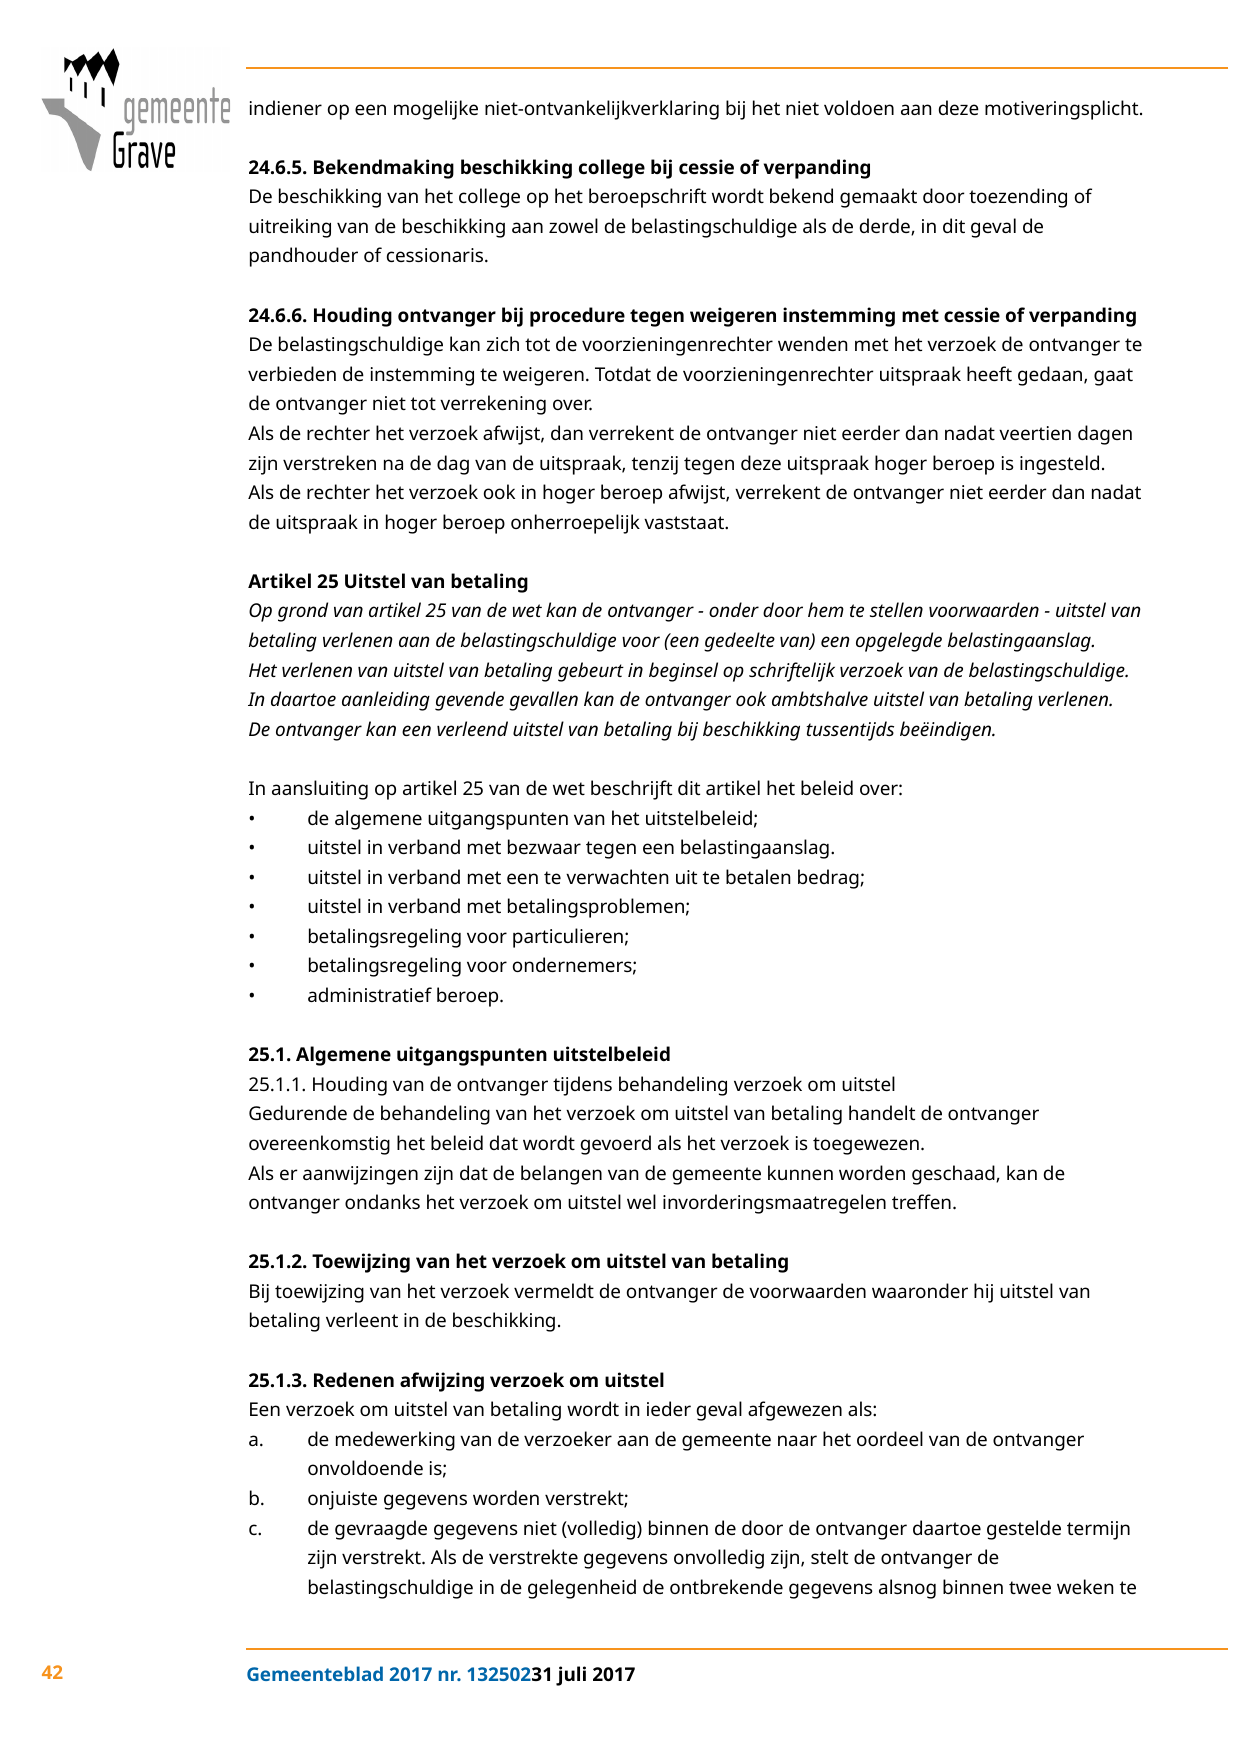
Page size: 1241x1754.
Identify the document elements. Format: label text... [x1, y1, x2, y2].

text Bij toewijzing van het verzoek vermeldt de ontvanger de voorwaarden waaronder hij uitstel van betaling verleent in de beschikking. [248, 1278, 1152, 1333]
text Artikel 25 Uitstel van betaling [248, 568, 1152, 594]
text Als de rechter het verzoek afwijst, dan verrekent de ontvanger niet eerder dan nadat veertien dagen zijn verstreken na de dag van de uitspraak, tenzij tegen deze uitspraak hoger beroep is ingesteld. [248, 420, 1152, 476]
list de gevraagde gegevens niet (volledig) binnen de door de ontvanger daartoe gestelde termijn zijn verstrekt. Als de verstrekte gegevens onvolledig zijn, stelt de ontvanger de belastingschuldige in de gelegenheid de ontbrekende gegevens alsnog binnen twee weken te [248, 1515, 1152, 1600]
text Op grond van artikel 25 van de wet kan de ontvanger - onder door hem te stellen voorwaarden - uitstel van betaling verlenen aan de belastingschuldige voor (een gedeelte van) een opgelegde belastingaanslag. [248, 598, 1152, 653]
picture [41, 47, 231, 172]
text 25.1.3. Redenen afwijzing verzoek om uitstel [248, 1367, 1152, 1393]
text Als er aanwijzingen zijn dat de belangen van de gemeente kunnen worden geschaad, kan de ontvanger ondanks het verzoek om uitstel wel invorderingsmaatregelen treffen. [248, 1160, 1152, 1215]
list de medewerking van de verzoeker aan de gemeente naar het oordeel van de ontvanger onvoldoende is; [248, 1426, 1152, 1481]
text 25.1. Algemene uitgangspunten uitstelbeleid [248, 1041, 1152, 1067]
text Het verlenen van uitstel van betaling gebeurt in beginsel op schriftelijk verzoek van de belastingschuldige. In daartoe aanleiding gevende gevallen kan de ontvanger ook ambtshalve uitstel van betaling verlenen. [248, 657, 1152, 712]
list betalingsregeling voor ondernemers; [248, 953, 1152, 978]
list de algemene uitgangspunten van het uitstelbeleid; [248, 805, 1152, 831]
list betalingsregeling voor particulieren; [248, 923, 1152, 949]
list onjuiste gegevens worden verstrekt; [248, 1485, 1152, 1511]
text De beschikking van het college op het beroepschrift wordt bekend gemaakt door toezending of uitreiking van de beschikking aan zowel de belastingschuldige als de derde, in dit geval de pandhouder of cessionaris. [248, 183, 1152, 268]
text 24.6.5. Bekendmaking beschikking college bij cessie of verpanding [248, 154, 1152, 180]
text De ontvanger kan een verleend uitstel van betaling bij beschikking tussentijds beëindigen. [248, 716, 1152, 742]
list uitstel in verband met bezwaar tegen een belastingaanslag. [248, 834, 1152, 860]
list uitstel in verband met een te verwachten uit te betalen bedrag; [248, 864, 1152, 890]
text Als de rechter het verzoek ook in hoger beroep afwijst, verrekent de ontvanger niet eerder dan nadat de uitspraak in hoger beroep onherroepelijk vaststaat. [248, 479, 1152, 535]
text 25.1.2. Toewijzing van het verzoek om uitstel van betaling [248, 1248, 1152, 1274]
text 25.1.1. Houding van de ontvanger tijdens behandeling verzoek om uitstel [248, 1071, 1152, 1097]
text 24.6.6. Houding ontvanger bij procedure tegen weigeren instemming met cessie of verpanding [248, 302, 1152, 328]
list administratief beroep. [248, 982, 1152, 1008]
text In aansluiting op artikel 25 van de wet beschrijft dit artikel het beleid over: [248, 775, 1152, 801]
text De belastingschuldige kan zich tot de voorzieningenrechter wenden met het verzoek de ontvanger te verbieden de instemming te weigeren. Totdat de voorzieningenrechter uitspraak heeft gedaan, gaat de ontvanger niet tot verrekening over. [248, 331, 1152, 416]
text Een verzoek om uitstel van betaling wordt in ieder geval afgewezen als: [248, 1396, 1152, 1422]
text Gedurende de behandeling van het verzoek om uitstel van betaling handelt de ontvanger overeenkomstig het beleid dat wordt gevoerd als het verzoek is toegewezen. [248, 1101, 1152, 1156]
list uitstel in verband met betalingsproblemen; [248, 893, 1152, 919]
text indiener op een mogelijke niet-ontvankelijkverklaring bij het niet voldoen aan deze motiveringsplicht. [248, 95, 1152, 121]
